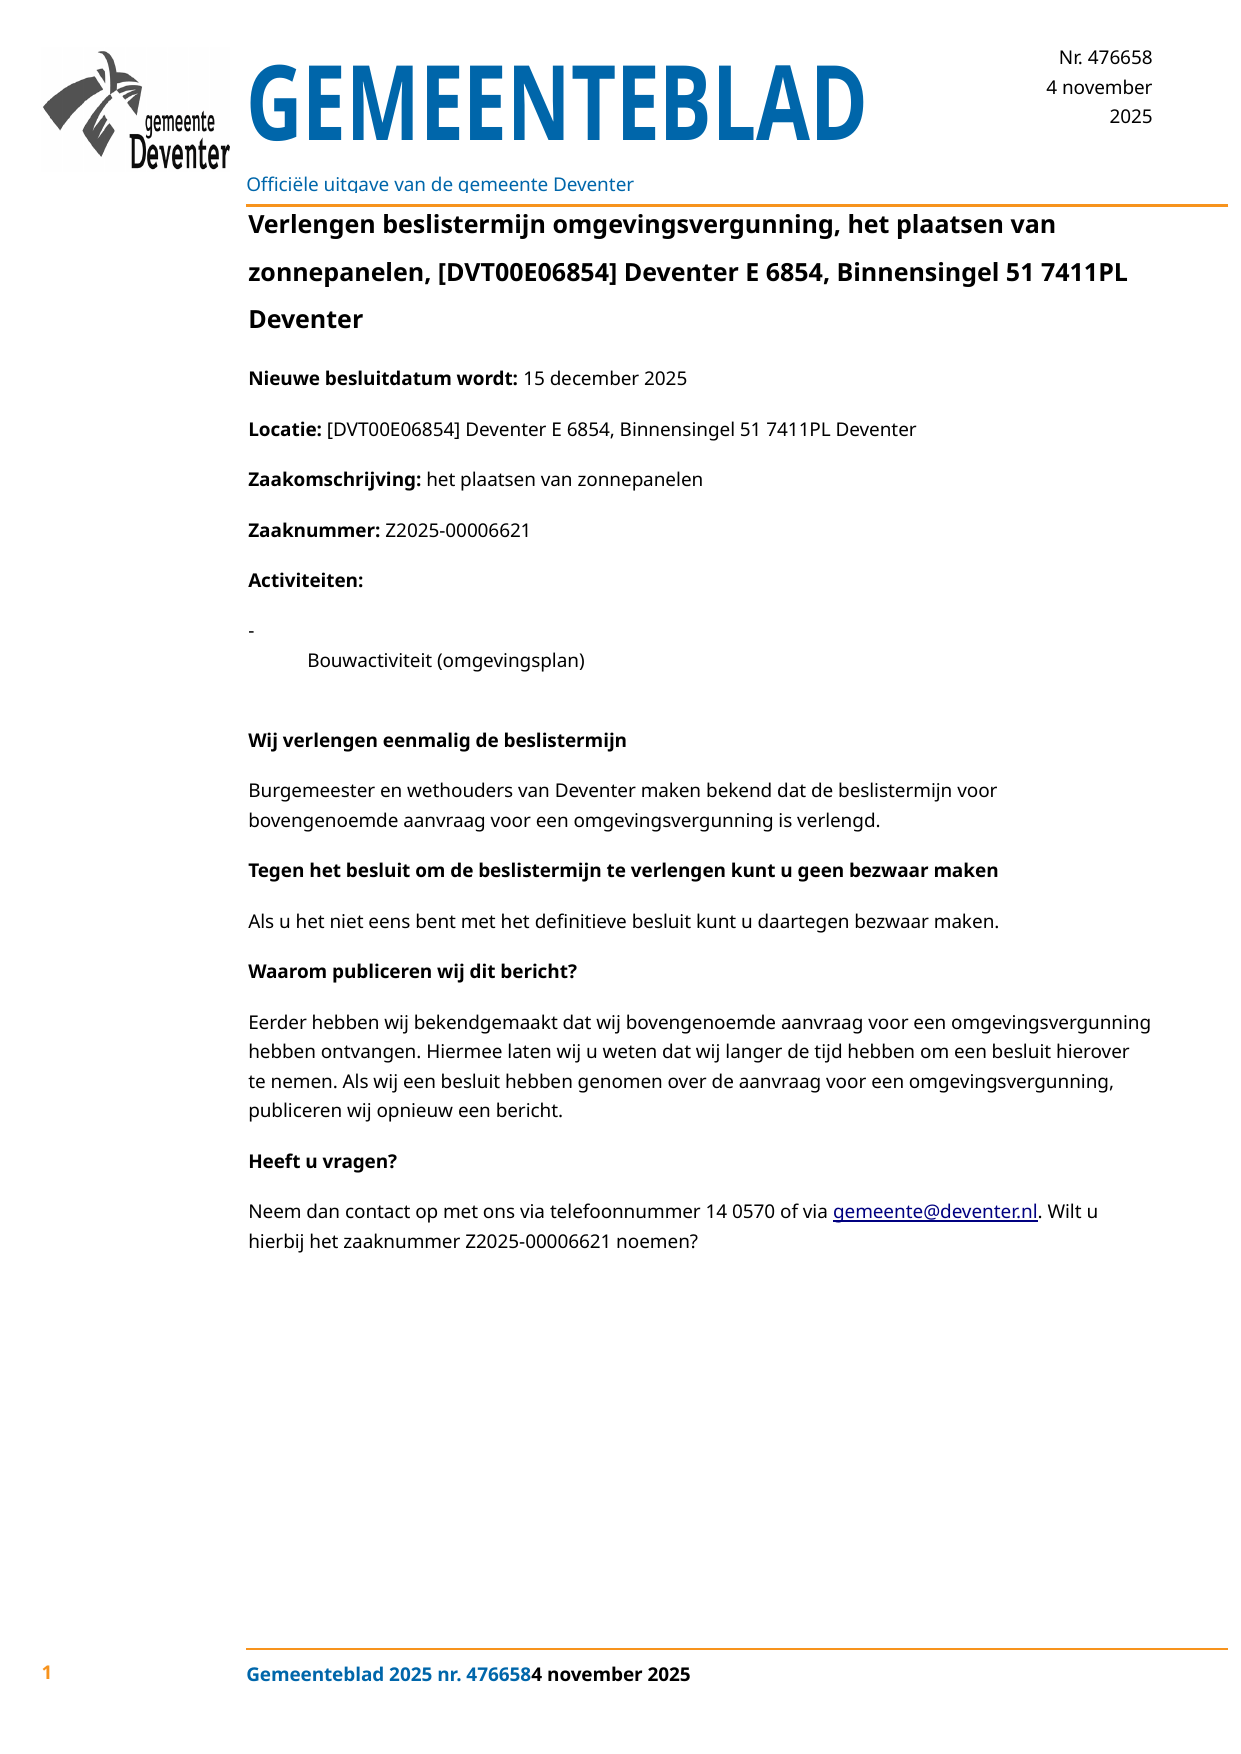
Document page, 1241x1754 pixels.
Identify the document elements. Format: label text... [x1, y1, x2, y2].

text Tegen het besluit om de beslistermijn te verlengen kunt u geen bezwaar maken [248, 858, 1152, 883]
picture [41, 47, 231, 172]
text Burgemeester en wethouders van Deventer maken bekend dat de beslistermijn voor bovengenoemde aanvraag voor een omgevingsvergunning is verlengd. [248, 778, 1152, 833]
text Wij verlengen eenmalig de beslistermijn [248, 727, 1152, 753]
text Activiteiten: [248, 567, 1152, 593]
text Als u het niet eens bent met het definitieve besluit kunt u daartegen bezwaar maken. [248, 908, 1152, 934]
text Waarom publiceren wij dit bericht? [248, 958, 1152, 984]
text Eerder hebben wij bekendgemaakt dat wij bovengenoemde aanvraag voor een omgevingsvergunning hebben ontvangen. Hiermee laten wij u weten dat wij langer de tijd hebben om een besluit hierover te nemen. Als wij een besluit hebben genomen over de aanvraag voor een omgevingsvergunning, publiceren wij opnieuw een bericht. [248, 1009, 1152, 1123]
list Bouwactiviteit (omgevingsplan) [248, 647, 1152, 673]
text Nieuwe besluitdatum wordt: 15 december 2025 [248, 366, 1152, 391]
text Heeft u vragen? [248, 1148, 1152, 1174]
text Locatie: [DVT00E06854] Deventer E 6854, Binnensingel 51 7411PL Deventer [248, 416, 1152, 442]
text Neem dan contact op met ons via telefoonnummer 14 0570 of via gemeente@deventer.nl. Wilt u hierbij het zaaknummer Z2025-00006621 noemen? [248, 1198, 1152, 1254]
text Zaaknummer: Z2025-00006621 [248, 517, 1152, 542]
text Zaakomschrijving: het plaatsen van zonnepanelen [248, 466, 1152, 492]
text Verlengen beslistermijn omgevingsvergunning, het plaatsen van zonnepanelen, [DVT00E06854] Deventer E 6854, Binnensingel 51 7411PL Deventer [248, 207, 1152, 336]
